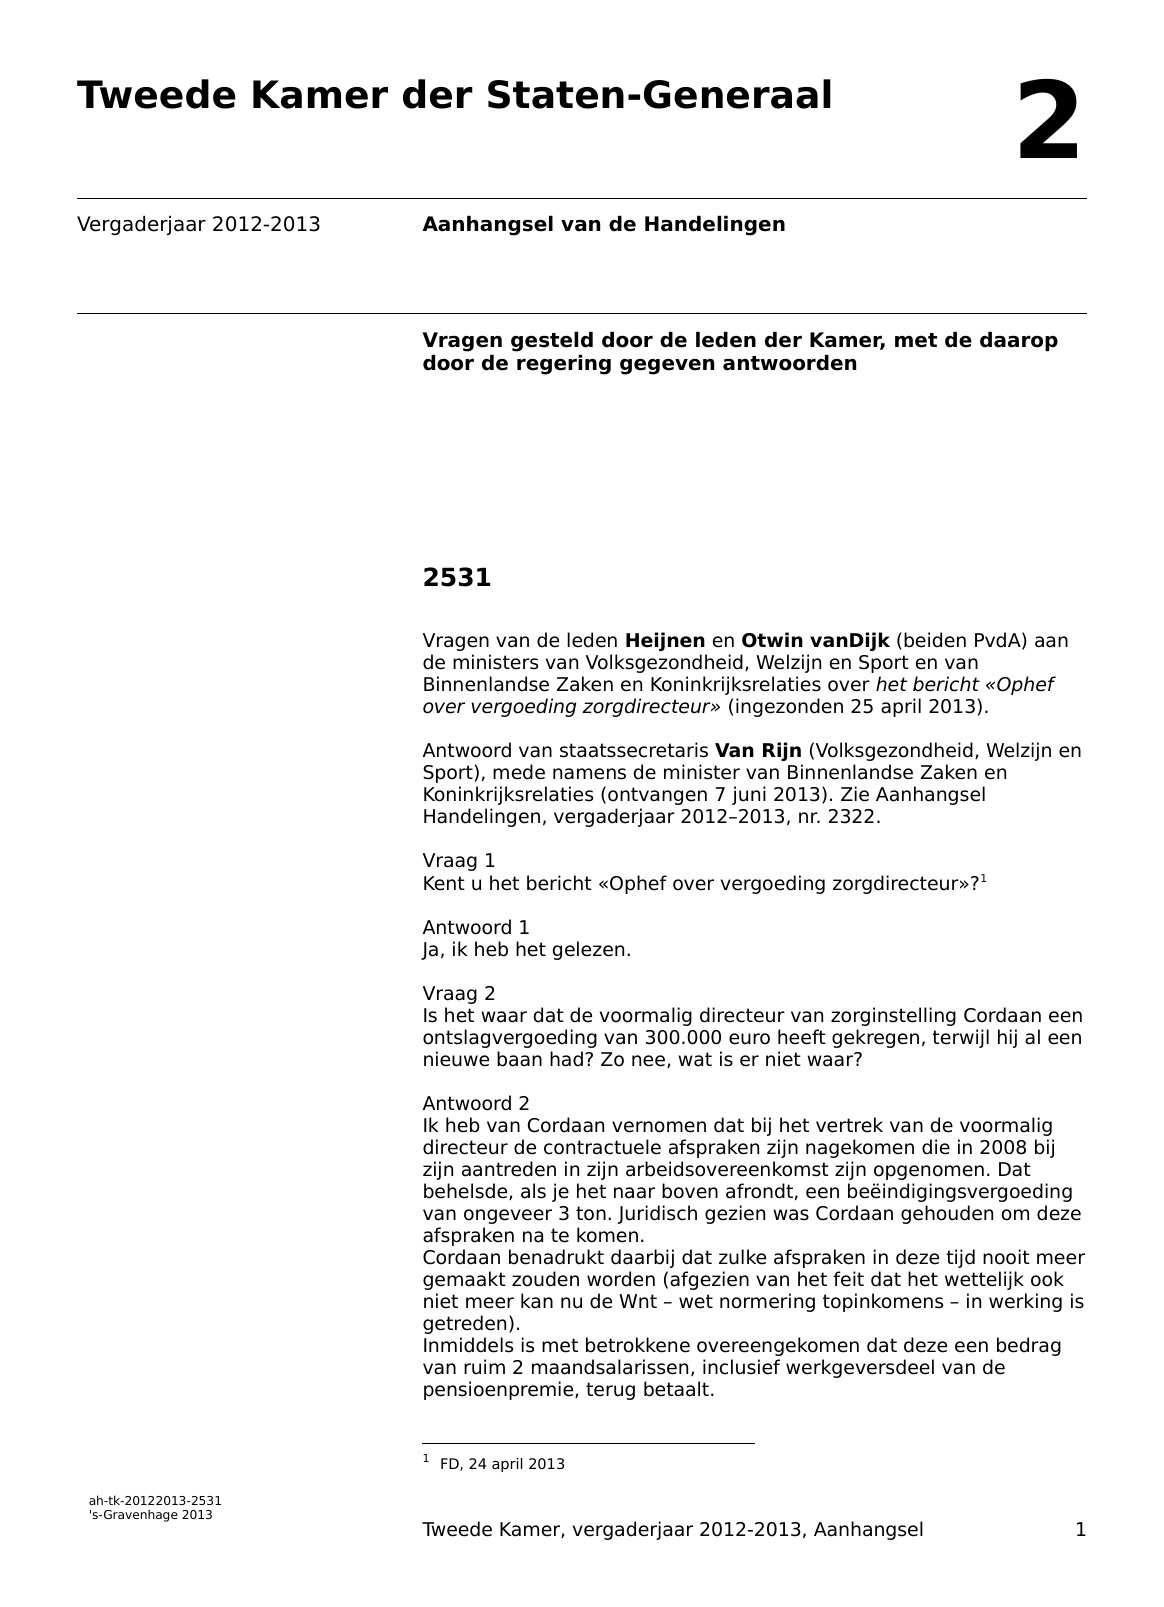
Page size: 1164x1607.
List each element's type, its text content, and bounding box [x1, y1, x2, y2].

text Vraag 1 [422, 850, 1087, 872]
text FD, 24 april 2013 [422, 1452, 1087, 1474]
text Is het waar dat de voormalig directeur van zorginstelling Cordaan een ontslagvergoeding van 300.000 euro heeft gekregen, terwijl hij al een nieuwe baan had? Zo nee, wat is er niet waar? [422, 1005, 1087, 1071]
text Antwoord 2 [422, 1093, 1087, 1115]
table_cell Vergaderjaar 2012-2013 [77, 199, 422, 313]
text 's-Gravenhage 2013 [88, 1508, 323, 1522]
text Antwoord 1 [422, 917, 1087, 938]
text Kent u het bericht «Ophef over vergoeding zorgdirecteur»? [422, 872, 1087, 894]
table_header Tweede Kamer der Staten-Generaal [77, 59, 886, 198]
text 2531 [422, 563, 1087, 592]
text ah-tk-20122013-2531 [88, 1494, 323, 1508]
text Ja, ik heb het gelezen. [422, 938, 1087, 961]
text Cordaan benadrukt daarbij dat zulke afspraken in deze tijd nooit meer gemaakt zouden worden (afgezien van het feit dat het wettelijk ook niet meer kan nu de Wnt – wet normering topinkomens – in werking is getreden). [422, 1247, 1087, 1334]
text Vraag 2 [422, 983, 1087, 1005]
table_cell Vragen gesteld door de leden der Kamer, met de daarop door de regering gegeven antwoorden [422, 314, 1087, 375]
text Ik heb van Cordaan vernomen dat bij het vertrek van de voormalig directeur de contractuele afspraken zijn nagekomen die in 2008 bij zijn aantreden in zijn arbeidsovereenkomst zijn opgenomen. Dat behelsde, als je het naar boven afrondt, een beëindigingsvergoeding van ongeveer 3 ton. Juridisch gezien was Cordaan gehouden om deze afspraken na te komen. [422, 1115, 1087, 1247]
text Inmiddels is met betrokkene overeengekomen dat deze een bedrag van ruim 2 maandsalarissen, inclusief werkgeversdeel van de pensioenpremie, terug betaalt. [422, 1334, 1087, 1401]
table_header 2 [886, 59, 1087, 198]
text Antwoord van staatssecretaris Van Rijn (Volksgezondheid, Welzijn en Sport), mede namens de minister van Binnenlandse Zaken en Koninkrijksrelaties (ontvangen 7 juni 2013). Zie Aanhangsel Handelingen, vergaderjaar 2012–2013, nr. 2322. [422, 740, 1087, 828]
text Vragen van de leden Heijnen en Otwin vanDijk (beiden PvdA) aan de ministers van Volksgezondheid, Welzijn en Sport en van Binnenlandse Zaken en Koninkrijksrelaties over het bericht «Ophef over vergoeding zorgdirecteur» (ingezonden 25 april 2013). [422, 630, 1087, 718]
table_cell [77, 314, 422, 375]
table_cell Aanhangsel van de Handelingen [422, 199, 1087, 313]
